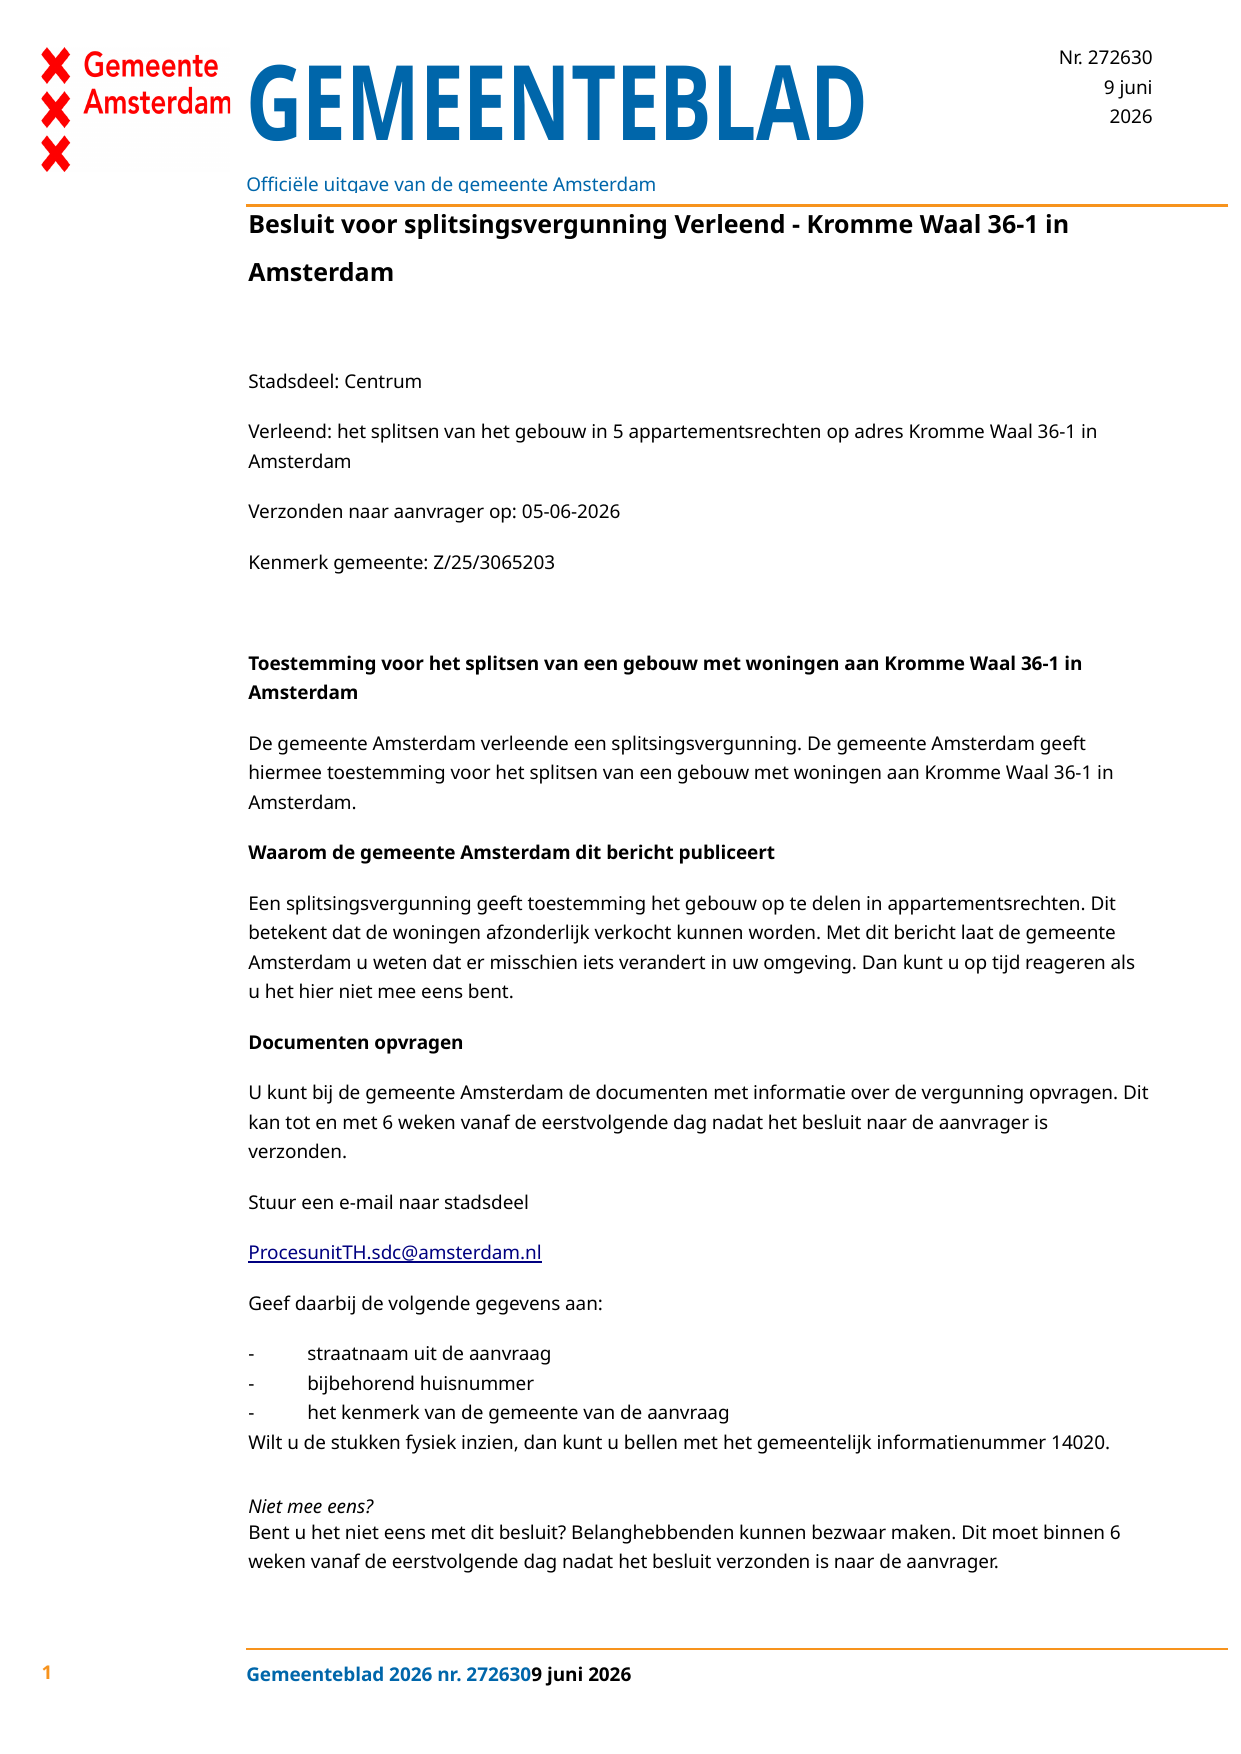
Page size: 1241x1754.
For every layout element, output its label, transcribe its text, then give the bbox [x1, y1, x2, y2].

picture [41, 47, 231, 172]
text U kunt bij de gemeente Amsterdam de documenten met informatie over de vergunning opvragen. Dit kan tot en met 6 weken vanaf de eerstvolgende dag nadat het besluit naar de aanvrager is verzonden. [248, 1079, 1152, 1164]
text Stuur een e-mail naar stadsdeel [248, 1189, 1152, 1215]
text ProcesunitTH.sdc@amsterdam.nl [248, 1239, 1152, 1265]
text Wilt u de stukken fysiek inzien, dan kunt u bellen met het gemeentelijk informatienummer 14020. [248, 1429, 1152, 1455]
text Besluit voor splitsingsvergunning Verleend - Kromme Waal 36-1 in Amsterdam [248, 207, 1152, 288]
text Een splitsingsvergunning geeft toestemming het gebouw op te delen in appartementsrechten. Dit betekent dat de woningen afzonderlijk verkocht kunnen worden. Met dit bericht laat de gemeente Amsterdam u weten dat er misschien iets verandert in uw omgeving. Dan kunt u op tijd reageren als u het hier niet mee eens bent. [248, 890, 1152, 1004]
text Stadsdeel: Centrum [248, 368, 1152, 394]
text Kenmerk gemeente: Z/25/3065203 [248, 549, 1152, 575]
text Verzonden naar aanvrager op: 05-06-2026 [248, 499, 1152, 524]
text Toestemming voor het splitsen van een gebouw met woningen aan Kromme Waal 36-1 in Amsterdam [248, 650, 1152, 705]
text Documenten opvragen [248, 1029, 1152, 1055]
text Niet mee eens? [248, 1493, 1152, 1519]
list straatnaam uit de aanvraag [248, 1340, 1152, 1366]
text De gemeente Amsterdam verleende een splitsingsvergunning. De gemeente Amsterdam geeft hiermee toestemming voor het splitsen van een gebouw met woningen aan Kromme Waal 36-1 in Amsterdam. [248, 730, 1152, 815]
text Bent u het niet eens met dit besluit? Belanghebbenden kunnen bezwaar maken. Dit moet binnen 6 weken vanaf de eerstvolgende dag nadat het besluit verzonden is naar de aanvrager. [248, 1519, 1152, 1574]
list het kenmerk van de gemeente van de aanvraag [248, 1399, 1152, 1425]
list bijbehorend huisnummer [248, 1370, 1152, 1396]
text Geef daarbij de volgende gegevens aan: [248, 1290, 1152, 1316]
text Verleend: het splitsen van het gebouw in 5 appartementsrechten op adres Kromme Waal 36-1 in Amsterdam [248, 419, 1152, 474]
text Waarom de gemeente Amsterdam dit bericht publiceert [248, 839, 1152, 865]
